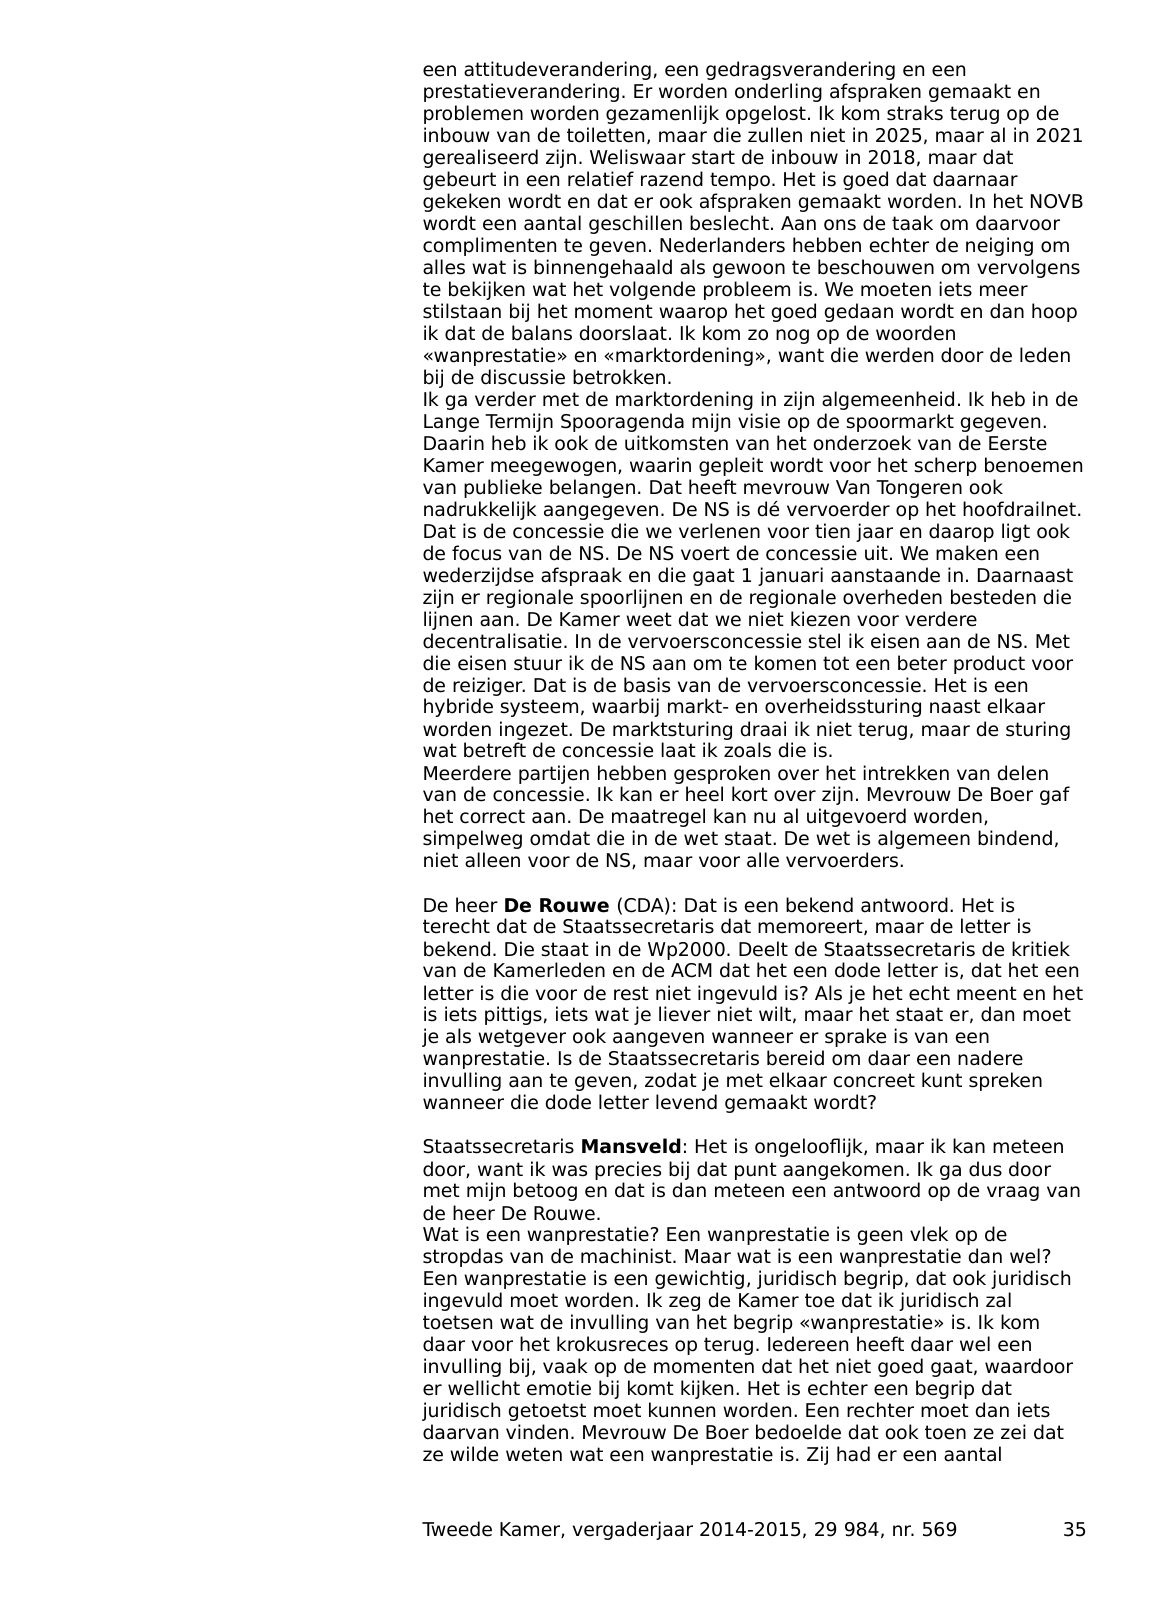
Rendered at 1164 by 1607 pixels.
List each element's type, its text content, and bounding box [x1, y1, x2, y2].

text Staatssecretaris Mansveld: Het is ongelooflijk, maar ik kan meteen door, want ik was precies bij dat punt aangekomen. Ik ga dus door met mijn betoog en dat is dan meteen een antwoord op de vraag van de heer De Rouwe. [422, 1136, 1087, 1224]
text een attitudeverandering, een gedragsverandering en een prestatieverandering. Er worden onderling afspraken gemaakt en problemen worden gezamenlijk opgelost. Ik kom straks terug op de inbouw van de toiletten, maar die zullen niet in 2025, maar al in 2021 gerealiseerd zijn. Weliswaar start de inbouw in 2018, maar dat gebeurt in een relatief razend tempo. Het is goed dat daarnaar gekeken wordt en dat er ook afspraken gemaakt worden. In het NOVB wordt een aantal geschillen beslecht. Aan ons de taak om daarvoor complimenten te geven. Nederlanders hebben echter de neiging om alles wat is binnengehaald als gewoon te beschouwen om vervolgens te bekijken wat het volgende probleem is. We moeten iets meer stilstaan bij het moment waarop het goed gedaan wordt en dan hoop ik dat de balans doorslaat. Ik kom zo nog op de woorden «wanprestatie» en «marktordening», want die werden door de leden bij de discussie betrokken. [422, 59, 1087, 389]
text Wat is een wanprestatie? Een wanprestatie is geen vlek op de stropdas van de machinist. Maar wat is een wanprestatie dan wel? Een wanprestatie is een gewichtig, juridisch begrip, dat ook juridisch ingevuld moet worden. Ik zeg de Kamer toe dat ik juridisch zal toetsen wat de invulling van het begrip «wanprestatie» is. Ik kom daar voor het krokusreces op terug. Iedereen heeft daar wel een invulling bij, vaak op de momenten dat het niet goed gaat, waardoor er wellicht emotie bij komt kijken. Het is echter een begrip dat juridisch getoetst moet kunnen worden. Een rechter moet dan iets daarvan vinden. Mevrouw De Boer bedoelde dat ook toen ze zei dat ze wilde weten wat een wanprestatie is. Zij had er een aantal [422, 1224, 1087, 1466]
text De heer De Rouwe (CDA): Dat is een bekend antwoord. Het is terecht dat de Staatssecretaris dat memoreert, maar de letter is bekend. Die staat in de Wp2000. Deelt de Staatssecretaris de kritiek van de Kamerleden en de ACM dat het een dode letter is, dat het een letter is die voor de rest niet ingevuld is? Als je het echt meent en het is iets pittigs, iets wat je liever niet wilt, maar het staat er, dan moet je als wetgever ook aangeven wanneer er sprake is van een wanprestatie. Is de Staatssecretaris bereid om daar een nadere invulling aan te geven, zodat je met elkaar concreet kunt spreken wanneer die dode letter levend gemaakt wordt? [422, 894, 1087, 1114]
text Ik ga verder met de marktordening in zijn algemeenheid. Ik heb in de Lange Termijn Spooragenda mijn visie op de spoormarkt gegeven. Daarin heb ik ook de uitkomsten van het onderzoek van de Eerste Kamer meegewogen, waarin gepleit wordt voor het scherp benoemen van publieke belangen. Dat heeft mevrouw Van Tongeren ook nadrukkelijk aangegeven. De NS is dé vervoerder op het hoofdrailnet. Dat is de concessie die we verlenen voor tien jaar en daarop ligt ook de focus van de NS. De NS voert de concessie uit. We maken een wederzijdse afspraak en die gaat 1 januari aanstaande in. Daarnaast zijn er regionale spoorlijnen en de regionale overheden besteden die lijnen aan. De Kamer weet dat we niet kiezen voor verdere decentralisatie. In de vervoersconcessie stel ik eisen aan de NS. Met die eisen stuur ik de NS aan om te komen tot een beter product voor de reiziger. Dat is de basis van de vervoersconcessie. Het is een hybride systeem, waarbij markt- en overheidssturing naast elkaar worden ingezet. De marktsturing draai ik niet terug, maar de sturing wat betreft de concessie laat ik zoals die is. [422, 389, 1087, 762]
text Meerdere partijen hebben gesproken over het intrekken van delen van de concessie. Ik kan er heel kort over zijn. Mevrouw De Boer gaf het correct aan. De maatregel kan nu al uitgevoerd worden, simpelweg omdat die in de wet staat. De wet is algemeen bindend, niet alleen voor de NS, maar voor alle vervoerders. [422, 762, 1087, 872]
